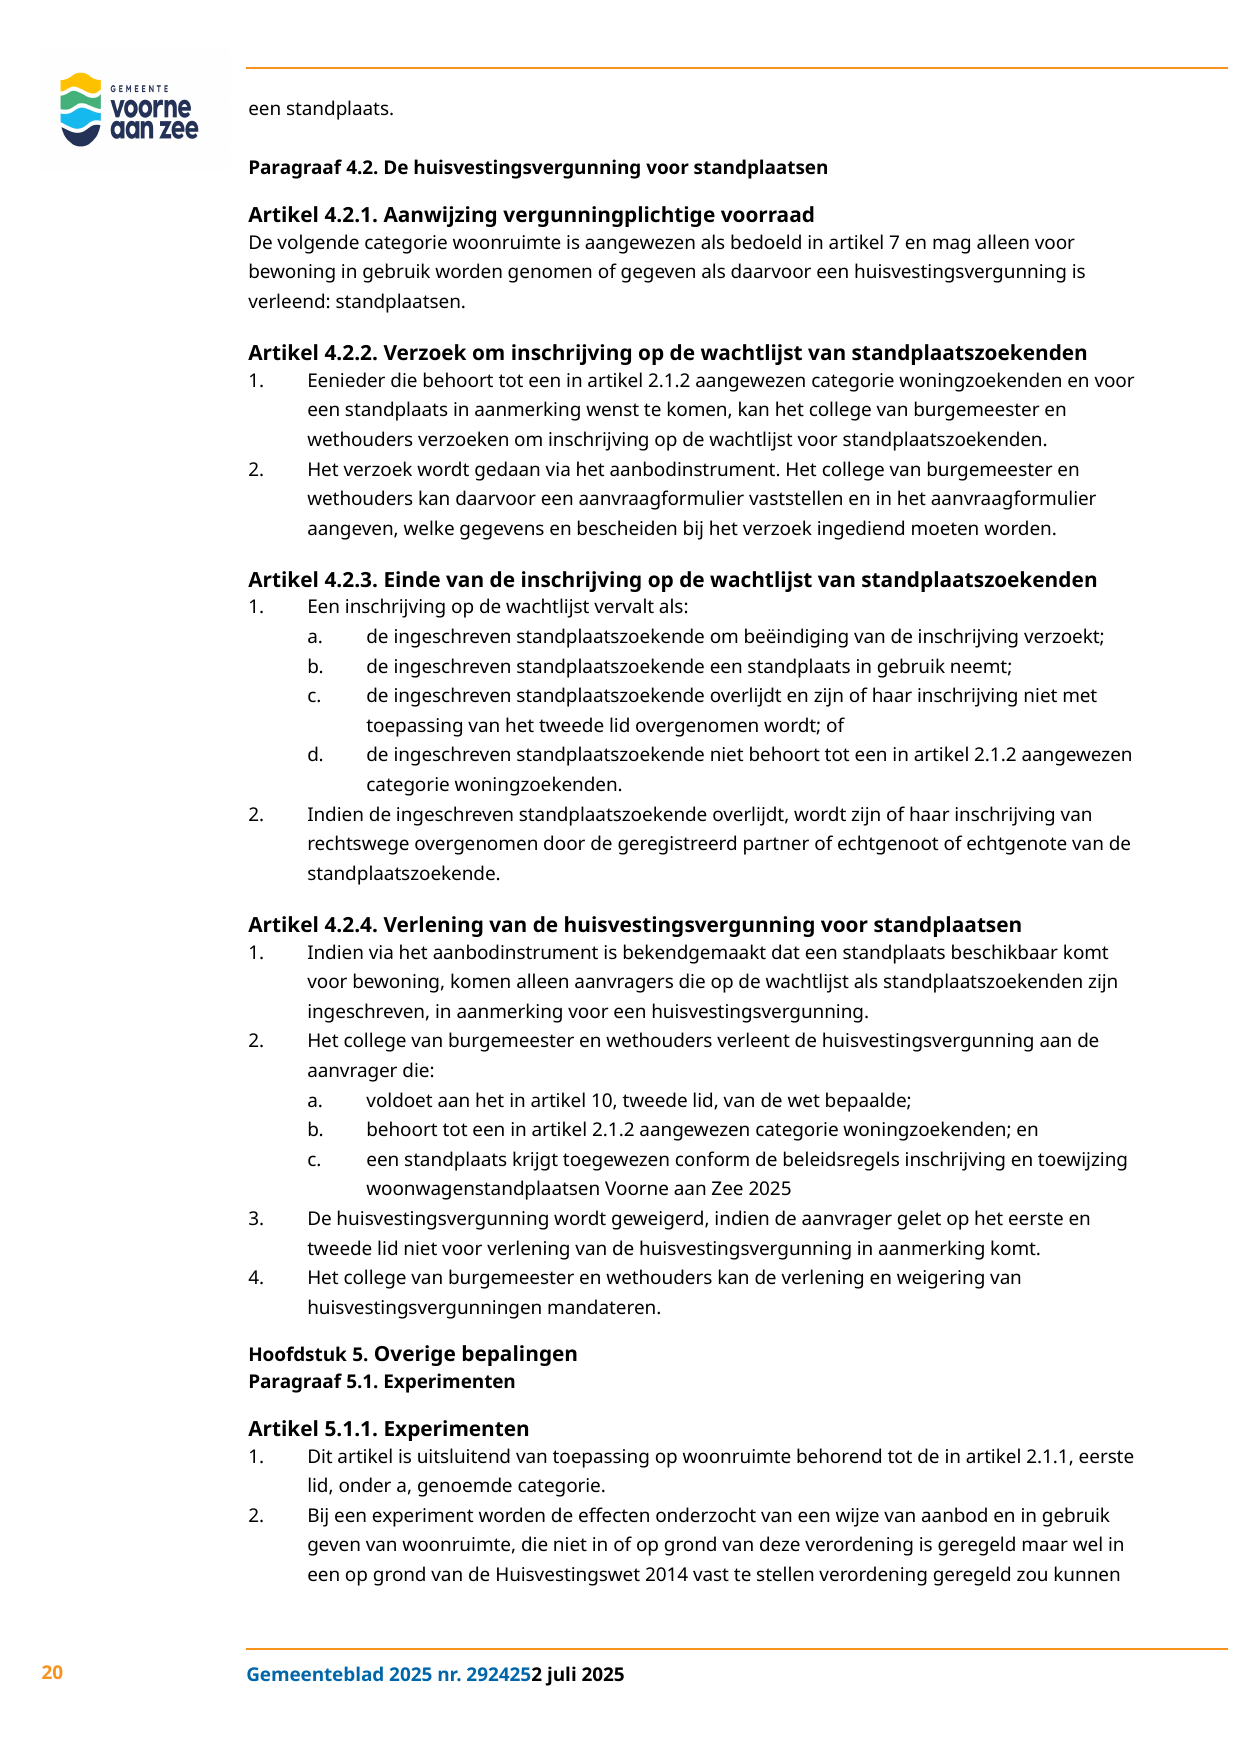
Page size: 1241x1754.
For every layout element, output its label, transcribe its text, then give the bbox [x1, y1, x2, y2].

list de ingeschreven standplaatszoekende een standplaats in gebruik neemt; [307, 653, 1152, 679]
list Een inschrijving op de wachtlijst vervalt als: [248, 594, 1152, 619]
list de ingeschreven standplaatszoekende overlijdt en zijn of haar inschrijving niet met toepassing van het tweede lid overgenomen wordt; of [307, 682, 1152, 738]
list Dit artikel is uitsluitend van toepassing op woonruimte behorend tot de in artikel 2.1.1, eerste lid, onder a, genoemde categorie. [248, 1443, 1152, 1498]
list Indien de ingeschreven standplaatszoekende overlijdt, wordt zijn of haar inschrijving van rechtswege overgenomen door de geregistreerd partner of echtgenoot of echtgenote van de standplaatszoekende. [248, 801, 1152, 886]
text Hoofdstuk 5. Overige bepalingen [248, 1339, 1152, 1368]
list Het verzoek wordt gedaan via het aanbodinstrument. Het college van burgemeester en wethouders kan daarvoor een aanvraagformulier vaststellen en in het aanvraagformulier aangeven, welke gegevens en bescheiden bij het verzoek ingediend moeten worden. [248, 456, 1152, 541]
text Artikel 4.2.4. Verlening van de huisvestingsvergunning voor standplaatsen [248, 910, 1152, 939]
text Paragraaf 5.1. Experimenten [248, 1368, 1152, 1394]
list een standplaats krijgt toegewezen conform de beleidsregels inschrijving en toewijzing woonwagenstandplaatsen Voorne aan Zee 2025 [307, 1146, 1152, 1201]
list Het college van burgemeester en wethouders verleent de huisvestingsvergunning aan de aanvrager die: [248, 1028, 1152, 1083]
text een standplaats. [248, 95, 1152, 121]
list behoort tot een in artikel 2.1.2 aangewezen categorie woningzoekenden; en [307, 1116, 1152, 1142]
list Bij een experiment worden de effecten onderzocht van een wijze van aanbod en in gebruik geven van woonruimte, die niet in of op grond van deze verordening is geregeld maar wel in een op grond van de Huisvestingswet 2014 vast te stellen verordening geregeld zou kunnen [248, 1502, 1152, 1587]
list voldoet aan het in artikel 10, tweede lid, van de wet bepaalde; [307, 1087, 1152, 1112]
text Artikel 4.2.3. Einde van de inschrijving op de wachtlijst van standplaatszoekenden [248, 565, 1152, 594]
list De huisvestingsvergunning wordt geweigerd, indien de aanvrager gelet op het eerste en tweede lid niet voor verlening van de huisvestingsvergunning in aanmerking komt. [248, 1205, 1152, 1260]
text De volgende categorie woonruimte is aangewezen als bedoeld in artikel 7 en mag alleen voor bewoning in gebruik worden genomen of gegeven als daarvoor een huisvestingsvergunning is verleend: standplaatsen. [248, 229, 1152, 314]
list Eenieder die behoort tot een in artikel 2.1.2 aangewezen categorie woningzoekenden en voor een standplaats in aanmerking wenst te komen, kan het college van burgemeester en wethouders verzoeken om inschrijving op de wachtlijst voor standplaatszoekenden. [248, 367, 1152, 452]
list de ingeschreven standplaatszoekende niet behoort tot een in artikel 2.1.2 aangewezen categorie woningzoekenden. [307, 742, 1152, 797]
text Artikel 5.1.1. Experimenten [248, 1414, 1152, 1443]
list Het college van burgemeester en wethouders kan de verlening en weigering van huisvestingsvergunningen mandateren. [248, 1264, 1152, 1319]
text Artikel 4.2.2. Verzoek om inschrijving op de wachtlijst van standplaatszoekenden [248, 338, 1152, 367]
text Artikel 4.2.1. Aanwijzing vergunningplichtige voorraad [248, 201, 1152, 229]
list Indien via het aanbodinstrument is bekendgemaakt dat een standplaats beschikbaar komt voor bewoning, komen alleen aanvragers die op de wachtlijst als standplaatszoekenden zijn ingeschreven, in aanmerking voor een huisvestingsvergunning. [248, 939, 1152, 1024]
text Paragraaf 4.2. De huisvestingsvergunning voor standplaatsen [248, 154, 1152, 180]
picture [41, 47, 231, 172]
list de ingeschreven standplaatszoekende om beëindiging van de inschrijving verzoekt; [307, 623, 1152, 649]
